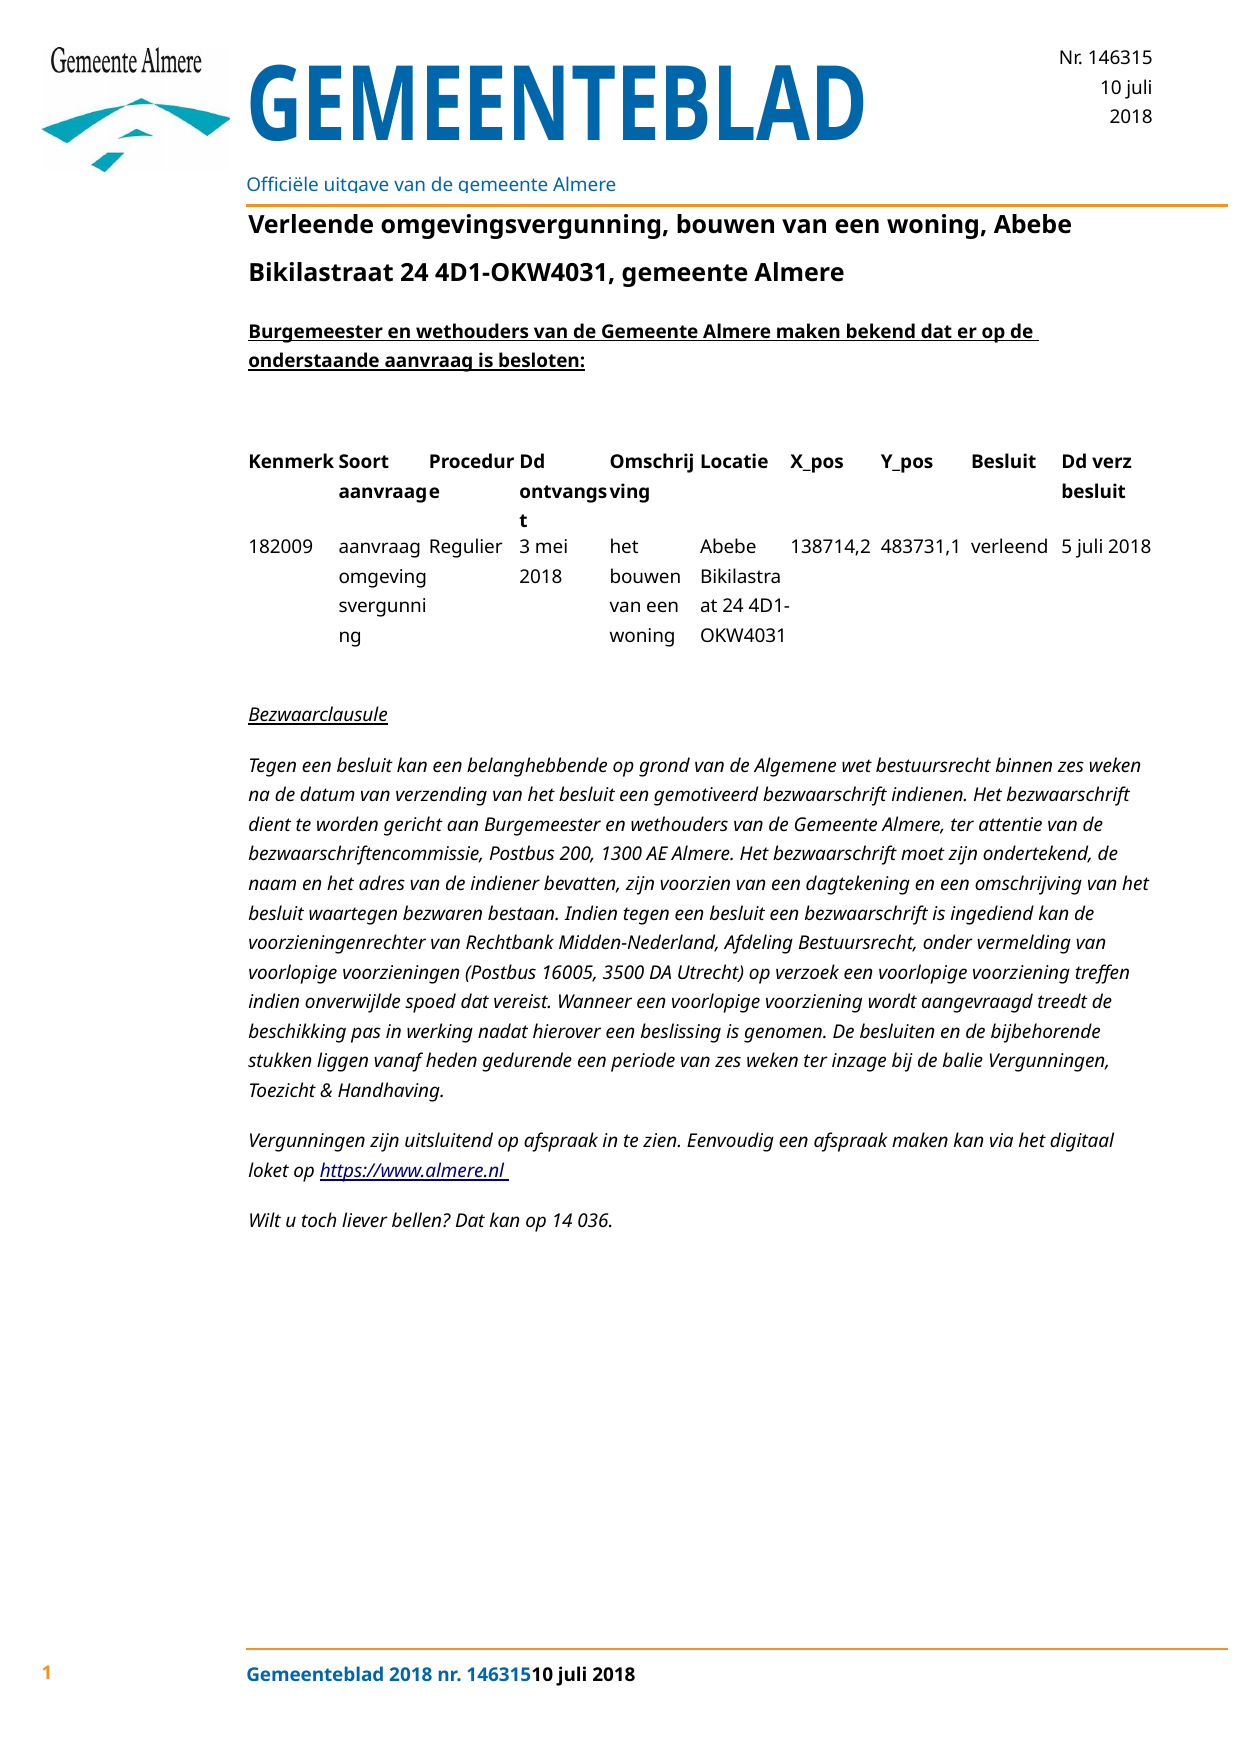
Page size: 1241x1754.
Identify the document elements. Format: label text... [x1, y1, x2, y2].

table_header Kenmerk [248, 449, 338, 533]
text Wilt u toch liever bellen? Dat kan op 14 036. [248, 1208, 1152, 1233]
table_header Procedure [429, 449, 519, 533]
table_header Omschrijving [609, 449, 700, 533]
table_cell 182009 [248, 533, 338, 648]
table_header Y_pos [881, 449, 971, 533]
text Bezwaarclausule [248, 701, 1152, 727]
table_cell 483731,1 [881, 533, 971, 648]
table_header Dd ontvangst [519, 449, 609, 533]
table_cell 5 juli 2018 [1061, 533, 1152, 648]
table_header X_pos [790, 449, 881, 533]
table_header Dd verz besluit [1061, 449, 1152, 533]
table_cell verleend [971, 533, 1061, 648]
table_header Locatie [700, 449, 790, 533]
table_cell het bouwen van een woning [609, 533, 700, 648]
text Tegen een besluit kan een belanghebbende op grond van de Algemene wet bestuursrecht binnen zes weken na de datum van verzending van het besluit een gemotiveerd bezwaarschrift indienen. Het bezwaarschrift dient te worden gericht aan Burgemeester en wethouders van de Gemeente Almere, ter attentie van de bezwaarschriftencommissie, Postbus 200, 1300 AE Almere. Het bezwaarschrift moet zijn ondertekend, de naam en het adres van de indiener bevatten, zijn voorzien van een dagtekening en een omschrijving van het besluit waartegen bezwaren bestaan. Indien tegen een besluit een bezwaarschrift is ingediend kan de voorzieningenrechter van Rechtbank Midden-Nederland, Afdeling Bestuursrecht, onder vermelding van voorlopige voorzieningen (Postbus 16005, 3500 DA Utrecht) op verzoek een voorlopige voorziening treffen indien onverwijlde spoed dat vereist. Wanneer een voorlopige voorziening wordt aangevraagd treedt de beschikking pas in werking nadat hierover een beslissing is genomen. De besluiten en de bijbehorende stukken liggen vanaf heden gedurende een periode van zes weken ter inzage bij de balie Vergunningen, Toezicht & Handhaving. [248, 752, 1152, 1103]
table_cell Abebe Bikilastraat 24 4D1-OKW4031 [700, 533, 790, 648]
text Vergunningen zijn uitsluitend op afspraak in te zien. Eenvoudig een afspraak maken kan via het digitaal loket op https://www.almere.nl [248, 1128, 1152, 1183]
table_cell 138714,2 [790, 533, 881, 648]
table_cell 3 mei 2018 [519, 533, 609, 648]
table_cell Regulier [429, 533, 519, 648]
text Verleende omgevingsvergunning, bouwen van een woning, Abebe Bikilastraat 24 4D1-OKW4031, gemeente Almere [248, 207, 1152, 288]
table_header Besluit [971, 449, 1061, 533]
picture [41, 47, 231, 172]
table_cell aanvraag omgevingsvergunning [338, 533, 429, 648]
text Burgemeester en wethouders van de Gemeente Almere maken bekend dat er op de onderstaande aanvraag is besloten: [248, 318, 1152, 373]
table_header Soort aanvraag [338, 449, 429, 533]
